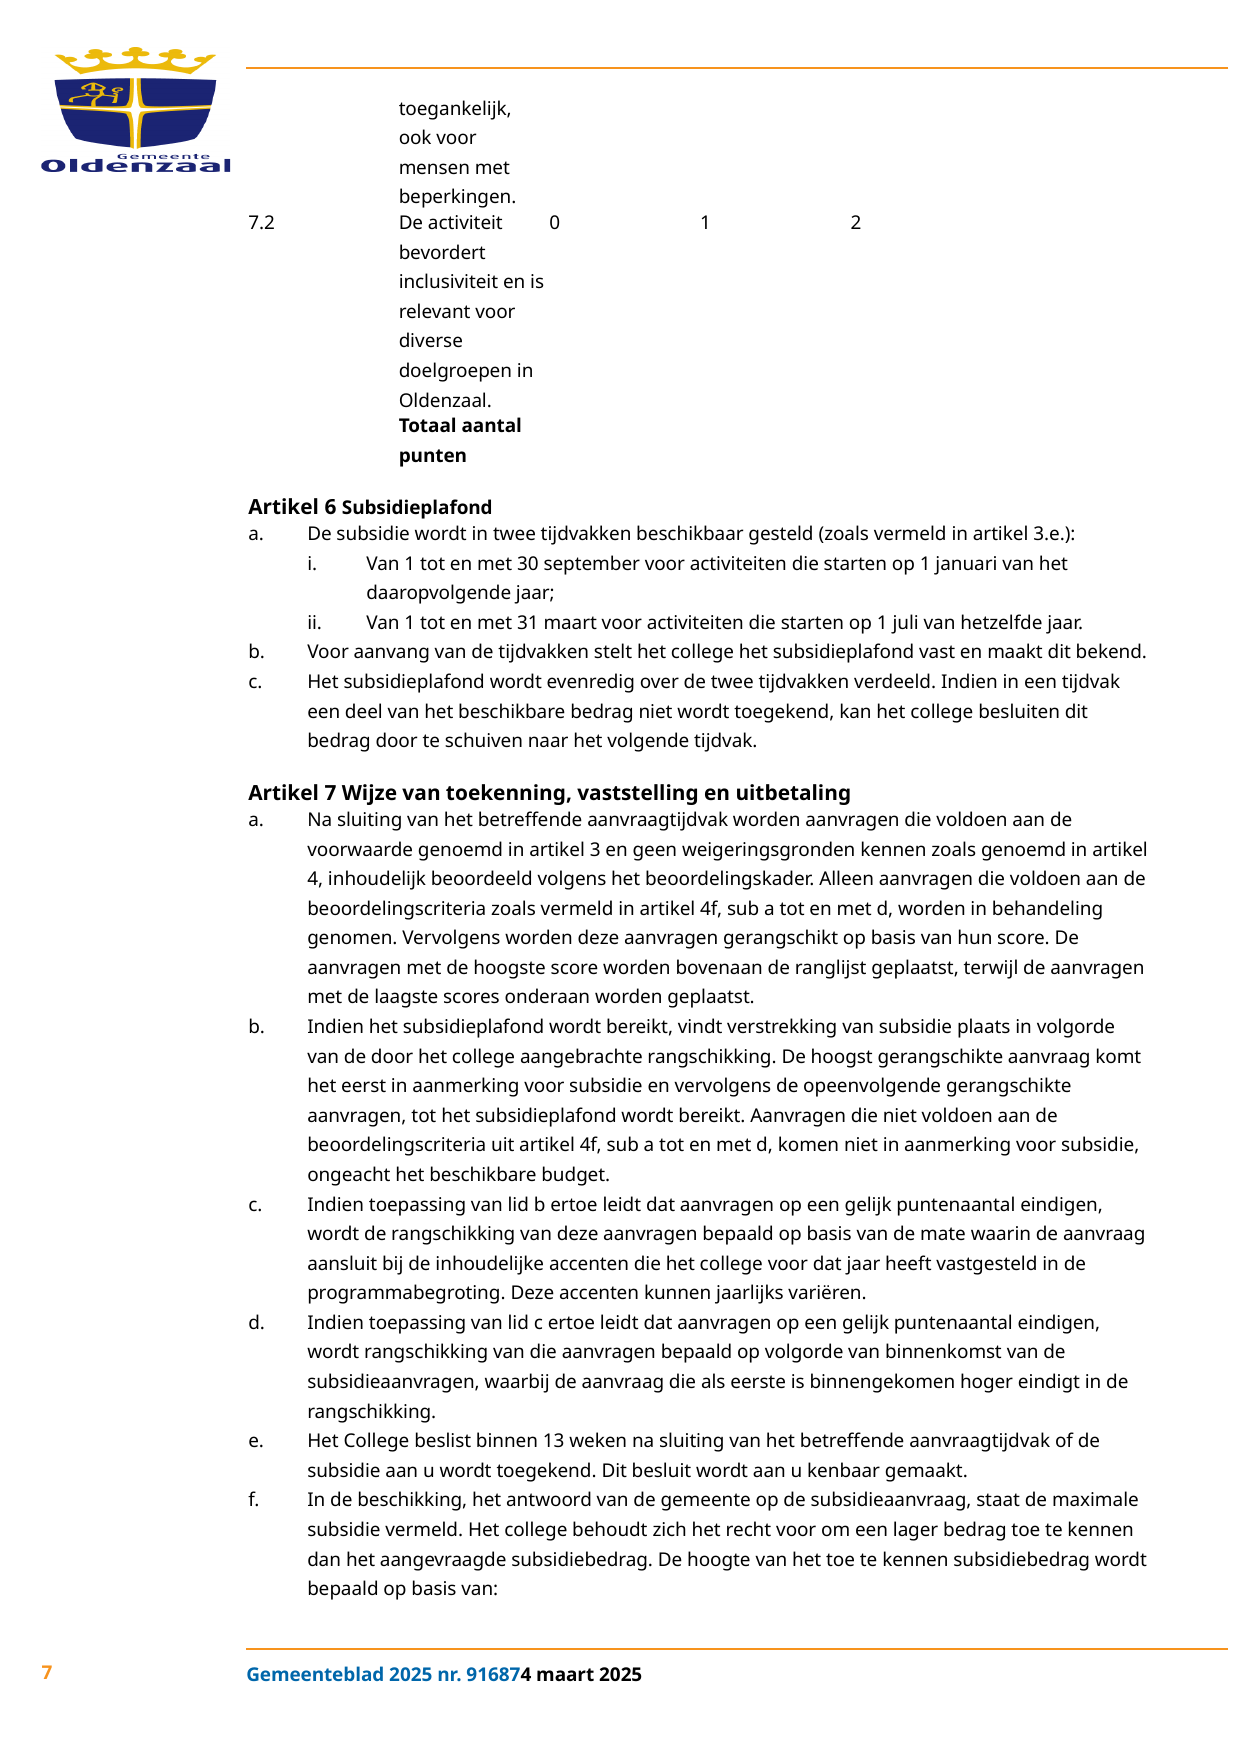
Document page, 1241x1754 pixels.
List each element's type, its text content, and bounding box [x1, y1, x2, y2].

table_cell [549, 95, 700, 209]
text Artikel 6 Subsidieplafond [248, 492, 1152, 520]
list De subsidie wordt in twee tijdvakken beschikbaar gesteld (zoals vermeld in artikel 3.e.): [248, 520, 1152, 546]
list Na sluiting van het betreffende aanvraagtijdvak worden aanvragen die voldoen aan de voorwaarde genoemd in artikel 3 en geen weigeringsgronden kennen zoals genoemd in artikel 4, inhoudelijk beoordeeld volgens het beoordelingskader. Alleen aanvragen die voldoen aan de beoordelingscriteria zoals vermeld in artikel 4f, sub a tot en met d, worden in behandeling genomen. Vervolgens worden deze aanvragen gerangschikt op basis van hun score. De aanvragen met de hoogste score worden bovenaan de ranglijst geplaatst, terwijl de aanvragen met de laagste scores onderaan worden geplaatst. [248, 806, 1152, 1009]
list Van 1 tot en met 31 maart voor activiteiten die starten op 1 juli van hetzelfde jaar. [307, 609, 1152, 635]
list Indien toepassing van lid c ertoe leidt dat aanvragen op een gelijk puntenaantal eindigen, wordt rangschikking van die aanvragen bepaald op volgorde van binnenkomst van de subsidieaanvragen, waarbij de aanvraag die als eerste is binnengekomen hoger eindigt in de rangschikking. [248, 1309, 1152, 1424]
table_cell 0 [549, 209, 700, 412]
text Artikel 7 Wijze van toekenning, vaststelling en uitbetaling [248, 778, 1152, 806]
list Het College beslist binnen 13 weken na sluiting van het betreffende aanvraagtijdvak of de subsidie aan u wordt toegekend. Dit besluit wordt aan u kenbaar gemaakt. [248, 1427, 1152, 1483]
table_cell [700, 95, 850, 209]
table_cell [1001, 209, 1152, 412]
table_cell [850, 95, 1001, 209]
picture [41, 47, 231, 172]
table_cell 1 [700, 209, 850, 412]
table_cell 7.2 [248, 209, 398, 412]
table_cell Totaal aantal punten [399, 413, 549, 468]
list In de beschikking, het antwoord van de gemeente op de subsidieaanvraag, staat de maximale subsidie vermeld. Het college behoudt zich het recht voor om een lager bedrag toe te kennen dan het aangevraagde subsidiebedrag. De hoogte van het toe te kennen subsidiebedrag wordt bepaald op basis van: [248, 1487, 1152, 1601]
list Het subsidieplafond wordt evenredig over de twee tijdvakken verdeeld. Indien in een tijdvak een deel van het beschikbare bedrag niet wordt toegekend, kan het college besluiten dit bedrag door te schuiven naar het volgende tijdvak. [248, 668, 1152, 753]
list Indien het subsidieplafond wordt bereikt, vindt verstrekking van subsidie plaats in volgorde van de door het college aangebrachte rangschikking. De hoogst gerangschikte aanvraag komt het eerst in aanmerking voor subsidie en vervolgens de opeenvolgende gerangschikte aanvragen, tot het subsidieplafond wordt bereikt. Aanvragen die niet voldoen aan de beoordelingscriteria uit artikel 4f, sub a tot en met d, komen niet in aanmerking voor subsidie, ongeacht het beschikbare budget. [248, 1013, 1152, 1187]
list Van 1 tot en met 30 september voor activiteiten die starten op 1 januari van het daaropvolgende jaar; [307, 550, 1152, 605]
table_cell toegankelijk, ook voor mensen met beperkingen. [399, 95, 549, 209]
table_cell [549, 413, 1152, 468]
table_cell [248, 95, 398, 209]
list Voor aanvang van de tijdvakken stelt het college het subsidieplafond vast en maakt dit bekend. [248, 639, 1152, 664]
list Indien toepassing van lid b ertoe leidt dat aanvragen op een gelijk puntenaantal eindigen, wordt de rangschikking van deze aanvragen bepaald op basis van de mate waarin de aanvraag aansluit bij de inhoudelijke accenten die het college voor dat jaar heeft vastgesteld in de programmabegroting. Deze accenten kunnen jaarlijks variëren. [248, 1191, 1152, 1305]
table_cell [248, 413, 398, 468]
table_cell 2 [850, 209, 1001, 412]
table_cell De activiteit bevordert inclusiviteit en is relevant voor diverse doelgroepen in Oldenzaal. [399, 209, 549, 412]
table_cell [1001, 95, 1152, 209]
